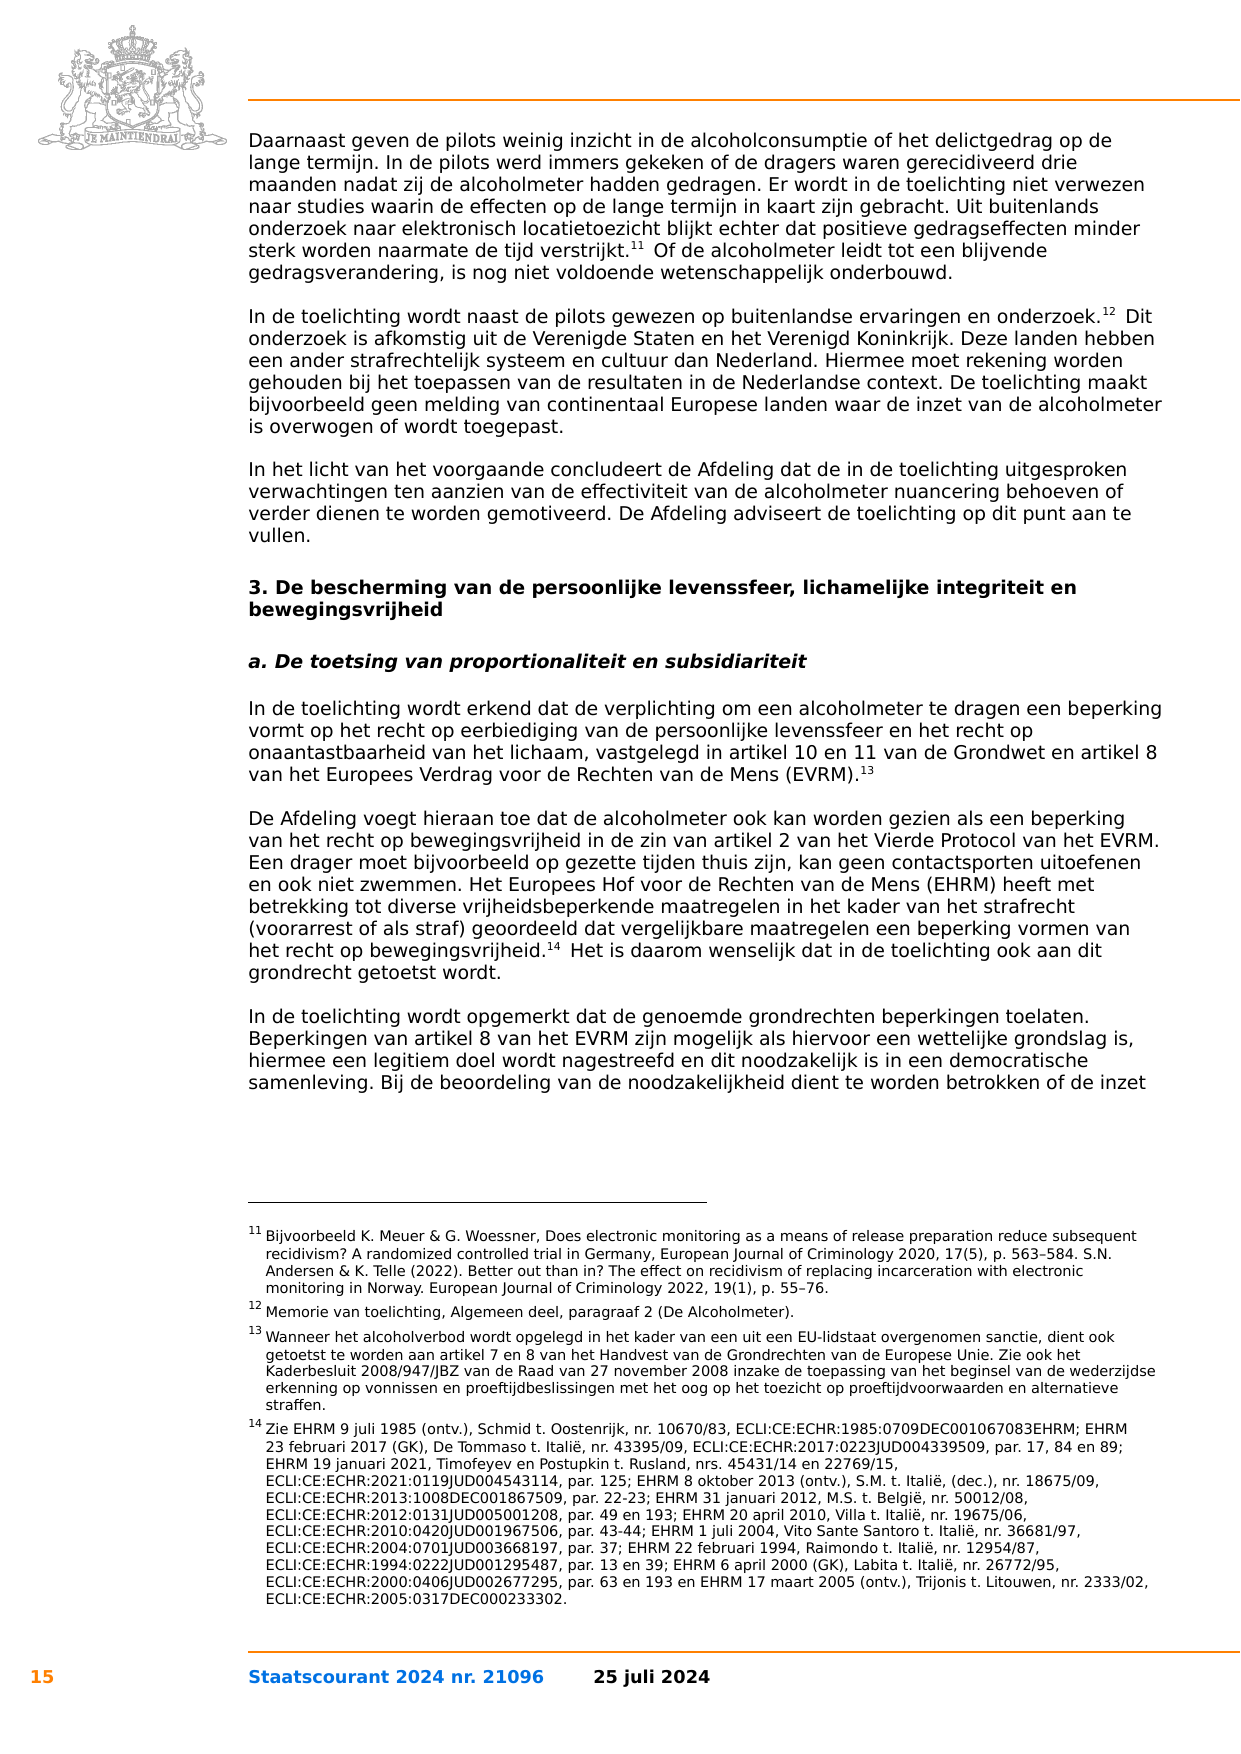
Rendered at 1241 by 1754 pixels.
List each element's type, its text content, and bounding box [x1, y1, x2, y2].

text Memorie van toelichting, Algemeen deel, paragraaf 2 (De Alcoholmeter). [248, 1299, 1163, 1322]
text In het licht van het voorgaande concludeert de Afdeling dat de in de toelichting uitgesproken verwachtingen ten aanzien van de effectiviteit van de alcoholmeter nuancering behoeven of verder dienen te worden gemotiveerd. De Afdeling adviseert de toelichting op dit punt aan te vullen. [248, 459, 1163, 547]
picture [38, 25, 227, 150]
text In de toelichting wordt erkend dat de verplichting om een alcoholmeter te dragen een beperking vormt op het recht op eerbiediging van de persoonlijke levenssfeer en het recht op onaantastbaarheid van het lichaam, vastgelegd in artikel 10 en 11 van de Grondwet en artikel 8 van het Europees Verdrag voor de Rechten van de Mens (EVRM). [248, 698, 1163, 786]
text Wanneer het alcoholverbod wordt opgelegd in het kader van een uit een EU-lidstaat overgenomen sanctie, dient ook getoetst te worden aan artikel 7 en 8 van het Handvest van de Grondrechten van de Europese Unie. Zie ook het Kaderbesluit 2008/947/JBZ van de Raad van 27 november 2008 inzake de toepassing van het beginsel van de wederzijdse erkenning op vonnissen en proeftijdbeslissingen met het oog op het toezicht op proeftijdvoorwaarden en alternatieve straffen. [248, 1324, 1163, 1414]
subtitle 3. De bescherming van de persoonlijke levenssfeer, lichamelijke integriteit en bewegingsvrijheid [248, 577, 1163, 621]
text Zie EHRM 9 juli 1985 (ontv.), Schmid t. Oostenrijk, nr. 10670/83, ECLI:CE:ECHR:1985:0709DEC001067083EHRM; EHRM 23 februari 2017 (GK), De Tommaso t. Italië, nr. 43395/09, ECLI:CE:ECHR:2017:0223JUD004339509, par. 17, 84 en 89; EHRM 19 januari 2021, Timofeyev en Postupkin t. Rusland, nrs. 45431/14 en 22769/15, ECLI:CE:ECHR:2021:0119JUD004543114, par. 125; EHRM 8 oktober 2013 (ontv.), S.M. t. Italië, (dec.), nr. 18675/09, ECLI:CE:ECHR:2013:1008DEC001867509, par. 22-23; EHRM 31 januari 2012, M.S. t. België, nr. 50012/08, ECLI:CE:ECHR:2012:0131JUD005001208, par. 49 en 193; EHRM 20 april 2010, Villa t. Italië, nr. 19675/06, ECLI:CE:ECHR:2010:0420JUD001967506, par. 43-44; EHRM 1 juli 2004, Vito Sante Santoro t. Italië, nr. 36681/97, ECLI:CE:ECHR:2004:0701JUD003668197, par. 37; EHRM 22 februari 1994, Raimondo t. Italië, nr. 12954/87, ECLI:CE:ECHR:1994:0222JUD001295487, par. 13 en 39; EHRM 6 april 2000 (GK), Labita t. Italië, nr. 26772/95, ECLI:CE:ECHR:2000:0406JUD002677295, par. 63 en 193 en EHRM 17 maart 2005 (ontv.), Trijonis t. Litouwen, nr. 2333/02, ECLI:CE:ECHR:2005:0317DEC000233302. [248, 1417, 1163, 1608]
text Bijvoorbeeld K. Meuer & G. Woessner, Does electronic monitoring as a means of release preparation reduce subsequent recidivism? A randomized controlled trial in Germany, European Journal of Criminology 2020, 17(5), p. 563–584. S.N. Andersen & K. Telle (2022). Better out than in? The effect on recidivism of replacing incarceration with electronic monitoring in Norway. European Journal of Criminology 2022, 19(1), p. 55–76. [248, 1224, 1163, 1297]
text De Afdeling voegt hieraan toe dat de alcoholmeter ook kan worden gezien als een beperking van het recht op bewegingsvrijheid in de zin van artikel 2 van het Vierde Protocol van het EVRM. Een drager moet bijvoorbeeld op gezette tijden thuis zijn, kan geen contactsporten uitoefenen en ook niet zwemmen. Het Europees Hof voor de Rechten van de Mens (EHRM) heeft met betrekking tot diverse vrijheidsbeperkende maatregelen in het kader van het strafrecht (voorarrest of als straf) geoordeeld dat vergelijkbare maatregelen een beperking vormen van het recht op bewegingsvrijheid. Het is daarom wenselijk dat in de toelichting ook aan dit grondrecht getoetst wordt. [248, 808, 1163, 984]
subtitle a. De toetsing van proportionaliteit en subsidiariteit [248, 651, 1163, 673]
text Daarnaast geven de pilots weinig inzicht in de alcoholconsumptie of het delictgedrag op de lange termijn. In de pilots werd immers gekeken of de dragers waren gerecidiveerd drie maanden nadat zij de alcoholmeter hadden gedragen. Er wordt in de toelichting niet verwezen naar studies waarin de effecten op de lange termijn in kaart zijn gebracht. Uit buitenlands onderzoek naar elektronisch locatietoezicht blijkt echter dat positieve gedragseffecten minder sterk worden naarmate de tijd verstrijkt. Of de alcoholmeter leidt tot een blijvende gedragsverandering, is nog niet voldoende wetenschappelijk onderbouwd. [248, 130, 1163, 284]
text In de toelichting wordt naast de pilots gewezen op buitenlandse ervaringen en onderzoek. Dit onderzoek is afkomstig uit de Verenigde Staten en het Verenigd Koninkrijk. Deze landen hebben een ander strafrechtelijk systeem en cultuur dan Nederland. Hiermee moet rekening worden gehouden bij het toepassen van de resultaten in de Nederlandse context. De toelichting maakt bijvoorbeeld geen melding van continentaal Europese landen waar de inzet van de alcoholmeter is overwogen of wordt toegepast. [248, 306, 1163, 437]
text In de toelichting wordt opgemerkt dat de genoemde grondrechten beperkingen toelaten. Beperkingen van artikel 8 van het EVRM zijn mogelijk als hiervoor een wettelijke grondslag is, hiermee een legitiem doel wordt nagestreefd en dit noodzakelijk is in een democratische samenleving. Bij de beoordeling van de noodzakelijkheid dient te worden betrokken of de inzet [248, 1006, 1163, 1138]
